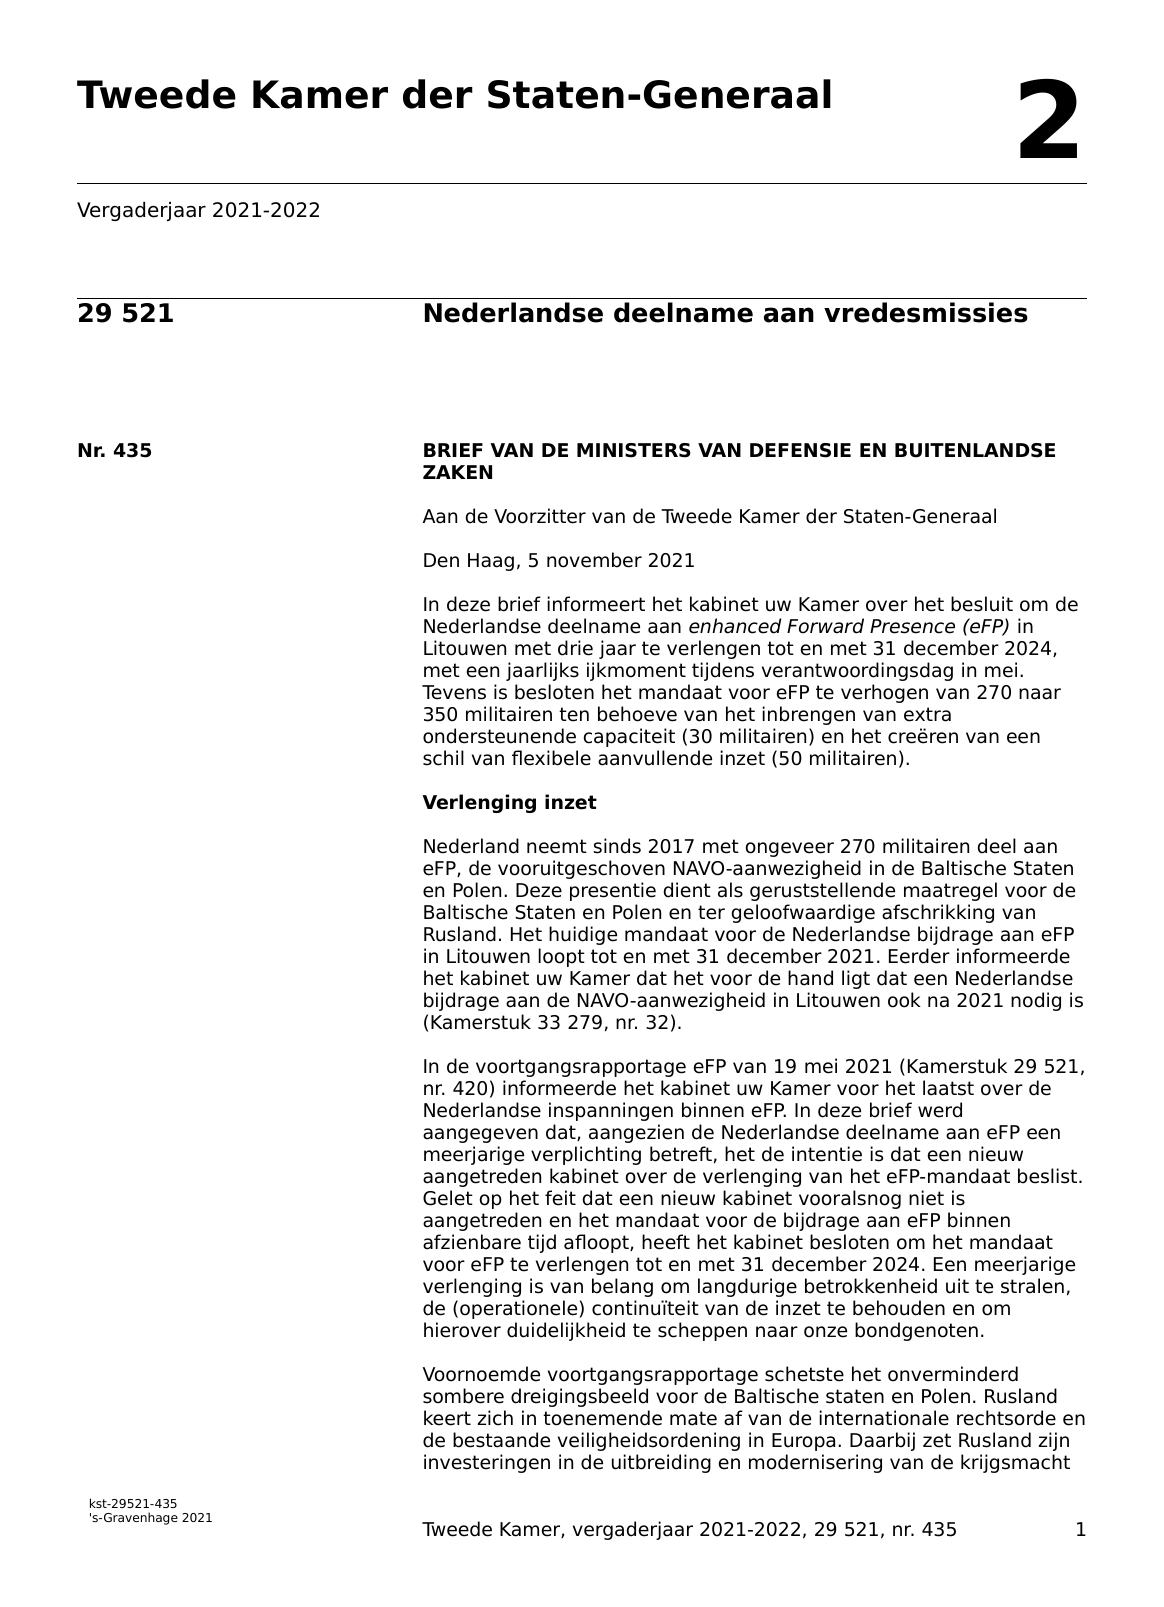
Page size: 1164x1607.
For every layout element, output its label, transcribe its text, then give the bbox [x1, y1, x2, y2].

text 's-Gravenhage 2021 [88, 1511, 323, 1525]
text In deze brief informeert het kabinet uw Kamer over het besluit om de Nederlandse deelname aan enhanced Forward Presence (eFP) in Litouwen met drie jaar te verlengen tot en met 31 december 2024, met een jaarlijks ijkmoment tijdens verantwoordingsdag in mei. Tevens is besloten het mandaat voor eFP te verhogen van 270 naar 350 militairen ten behoeve van het inbrengen van extra ondersteunende capaciteit (30 militairen) en het creëren van een schil van flexibele aanvullende inzet (50 militairen). [422, 594, 1087, 770]
subtitle Nr. 435 BRIEF VAN DE MINISTERS VAN DEFENSIE EN BUITENLANDSE ZAKEN [77, 440, 1087, 484]
text In de voortgangsrapportage eFP van 19 mei 2021 (Kamerstuk 29 521, nr. 420) informeerde het kabinet uw Kamer voor het laatst over de Nederlandse inspanningen binnen eFP. In deze brief werd aangegeven dat, aangezien de Nederlandse deelname aan eFP een meerjarige verplichting betreft, het de intentie is dat een nieuw aangetreden kabinet over de verlenging van het eFP-mandaat beslist. Gelet op het feit dat een nieuw kabinet vooralsnog niet is aangetreden en het mandaat voor de bijdrage aan eFP binnen afzienbare tijd afloopt, heeft het kabinet besloten om het mandaat voor eFP te verlengen tot en met 31 december 2024. Een meerjarige verlenging is van belang om langdurige betrokkenheid uit te stralen, de (operationele) continuïteit van de inzet te behouden en om hierover duidelijkheid te scheppen naar onze bondgenoten. [422, 1056, 1087, 1342]
text Voornoemde voortgangsrapportage schetste het onverminderd sombere dreigingsbeeld voor de Baltische staten en Polen. Rusland keert zich in toenemende mate af van de internationale rechtsorde en de bestaande veiligheidsordening in Europa. Daarbij zet Rusland zijn investeringen in de uitbreiding en modernisering van de krijgsmacht [422, 1364, 1087, 1474]
table_header Tweede Kamer der Staten-Generaal [77, 59, 886, 183]
table_cell Vergaderjaar 2021-2022 [77, 184, 1087, 298]
text kst-29521-435 [88, 1497, 323, 1511]
text Nederland neemt sinds 2017 met ongeveer 270 militairen deel aan eFP, de vooruitgeschoven NAVO-aanwezigheid in de Baltische Staten en Polen. Deze presentie dient als geruststellende maatregel voor de Baltische Staten en Polen en ter geloofwaardige afschrikking van Rusland. Het huidige mandaat voor de Nederlandse bijdrage aan eFP in Litouwen loopt tot en met 31 december 2021. Eerder informeerde het kabinet uw Kamer dat het voor de hand ligt dat een Nederlandse bijdrage aan de NAVO-aanwezigheid in Litouwen ook na 2021 nodig is (Kamerstuk 33 279, nr. 32). [422, 836, 1087, 1034]
table_header 2 [886, 59, 1087, 183]
subtitle 29 521 Nederlandse deelname aan vredesmissies [77, 299, 1087, 329]
text Den Haag, 5 november 2021 [422, 550, 1087, 572]
subtitle Verlenging inzet [422, 792, 1087, 814]
text Aan de Voorzitter van de Tweede Kamer der Staten-Generaal [422, 506, 1087, 528]
